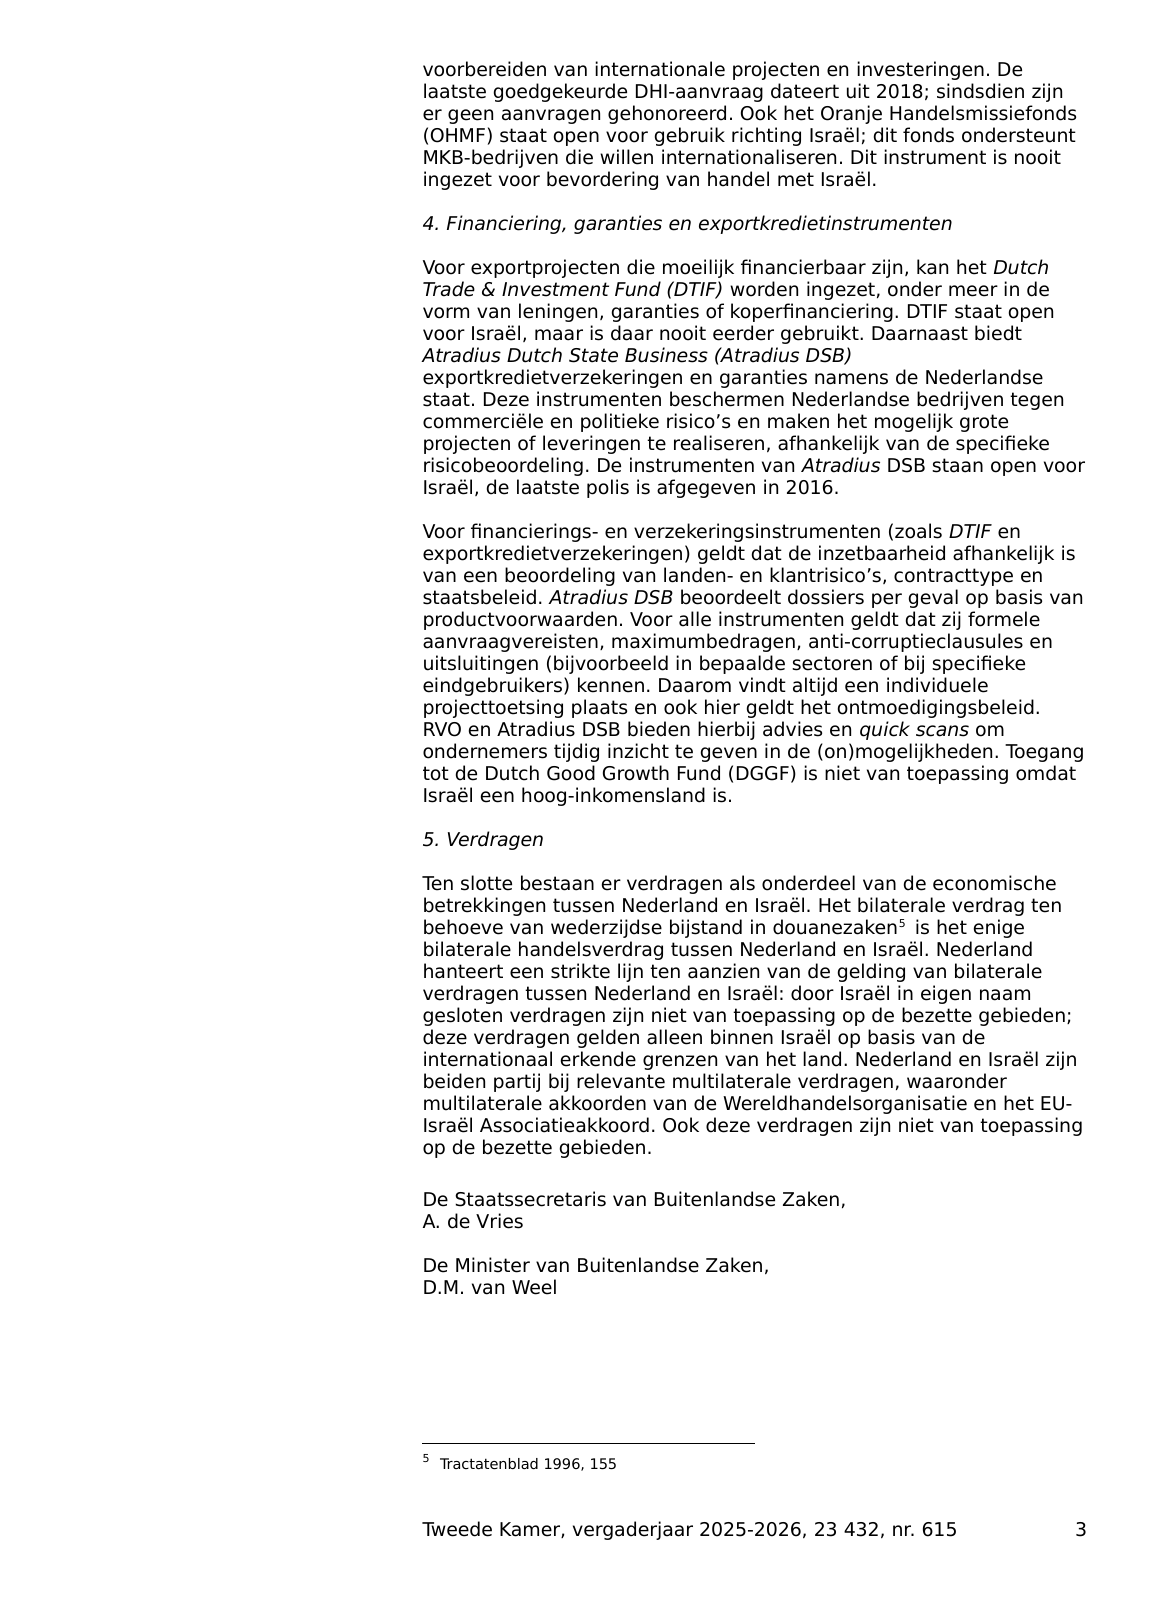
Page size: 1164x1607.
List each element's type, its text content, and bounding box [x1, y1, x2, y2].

text voorbereiden van internationale projecten en investeringen. De laatste goedgekeurde DHI-aanvraag dateert uit 2018; sindsdien zijn er geen aanvragen gehonoreerd. Ook het Oranje Handelsmissiefonds (OHMF) staat open voor gebruik richting Israël; dit fonds ondersteunt MKB-bedrijven die willen internationaliseren. Dit instrument is nooit ingezet voor bevordering van handel met Israël. [422, 59, 1087, 191]
subtitle 5. Verdragen [422, 829, 1087, 851]
text Voor financierings- en verzekeringsinstrumenten (zoals DTIF en exportkredietverzekeringen) geldt dat de inzetbaarheid afhankelijk is van een beoordeling van landen- en klantrisico’s, contracttype en staatsbeleid. Atradius DSB beoordeelt dossiers per geval op basis van productvoorwaarden. Voor alle instrumenten geldt dat zij formele aanvraagvereisten, maximumbedragen, anti-corruptieclausules en uitsluitingen (bijvoorbeeld in bepaalde sectoren of bij specifieke eindgebruikers) kennen. Daarom vindt altijd een individuele projecttoetsing plaats en ook hier geldt het ontmoedigingsbeleid. RVO en Atradius DSB bieden hierbij advies en quick scans om ondernemers tijdig inzicht te geven in de (on)mogelijkheden. Toegang tot de Dutch Good Growth Fund (DGGF) is niet van toepassing omdat Israël een hoog-inkomensland is. [422, 521, 1087, 807]
text Tractatenblad 1996, 155 [422, 1452, 1087, 1474]
text De Staatssecretaris van Buitenlandse Zaken, A. de Vries [422, 1189, 1087, 1233]
subtitle 4. Financiering, garanties en exportkredietinstrumenten [422, 213, 1087, 235]
text Ten slotte bestaan er verdragen als onderdeel van de economische betrekkingen tussen Nederland en Israël. Het bilaterale verdrag ten behoeve van wederzijdse bijstand in douanezaken is het enige bilaterale handelsverdrag tussen Nederland en Israël. Nederland hanteert een strikte lijn ten aanzien van de gelding van bilaterale verdragen tussen Nederland en Israël: door Israël in eigen naam gesloten verdragen zijn niet van toepassing op de bezette gebieden; deze verdragen gelden alleen binnen Israël op basis van de internationaal erkende grenzen van het land. Nederland en Israël zijn beiden partij bij relevante multilaterale verdragen, waaronder multilaterale akkoorden van de Wereldhandelsorganisatie en het EU-Israël Associatieakkoord. Ook deze verdragen zijn niet van toepassing op de bezette gebieden. [422, 873, 1087, 1159]
text De Minister van Buitenlandse Zaken, D.M. van Weel [422, 1255, 1087, 1299]
text Voor exportprojecten die moeilijk financierbaar zijn, kan het Dutch Trade & Investment Fund (DTIF) worden ingezet, onder meer in de vorm van leningen, garanties of koperfinanciering. DTIF staat open voor Israël, maar is daar nooit eerder gebruikt. Daarnaast biedt Atradius Dutch State Business (Atradius DSB) exportkredietverzekeringen en garanties namens de Nederlandse staat. Deze instrumenten beschermen Nederlandse bedrijven tegen commerciële en politieke risico’s en maken het mogelijk grote projecten of leveringen te realiseren, afhankelijk van de specifieke risicobeoordeling. De instrumenten van Atradius DSB staan open voor Israël, de laatste polis is afgegeven in 2016. [422, 257, 1087, 499]
